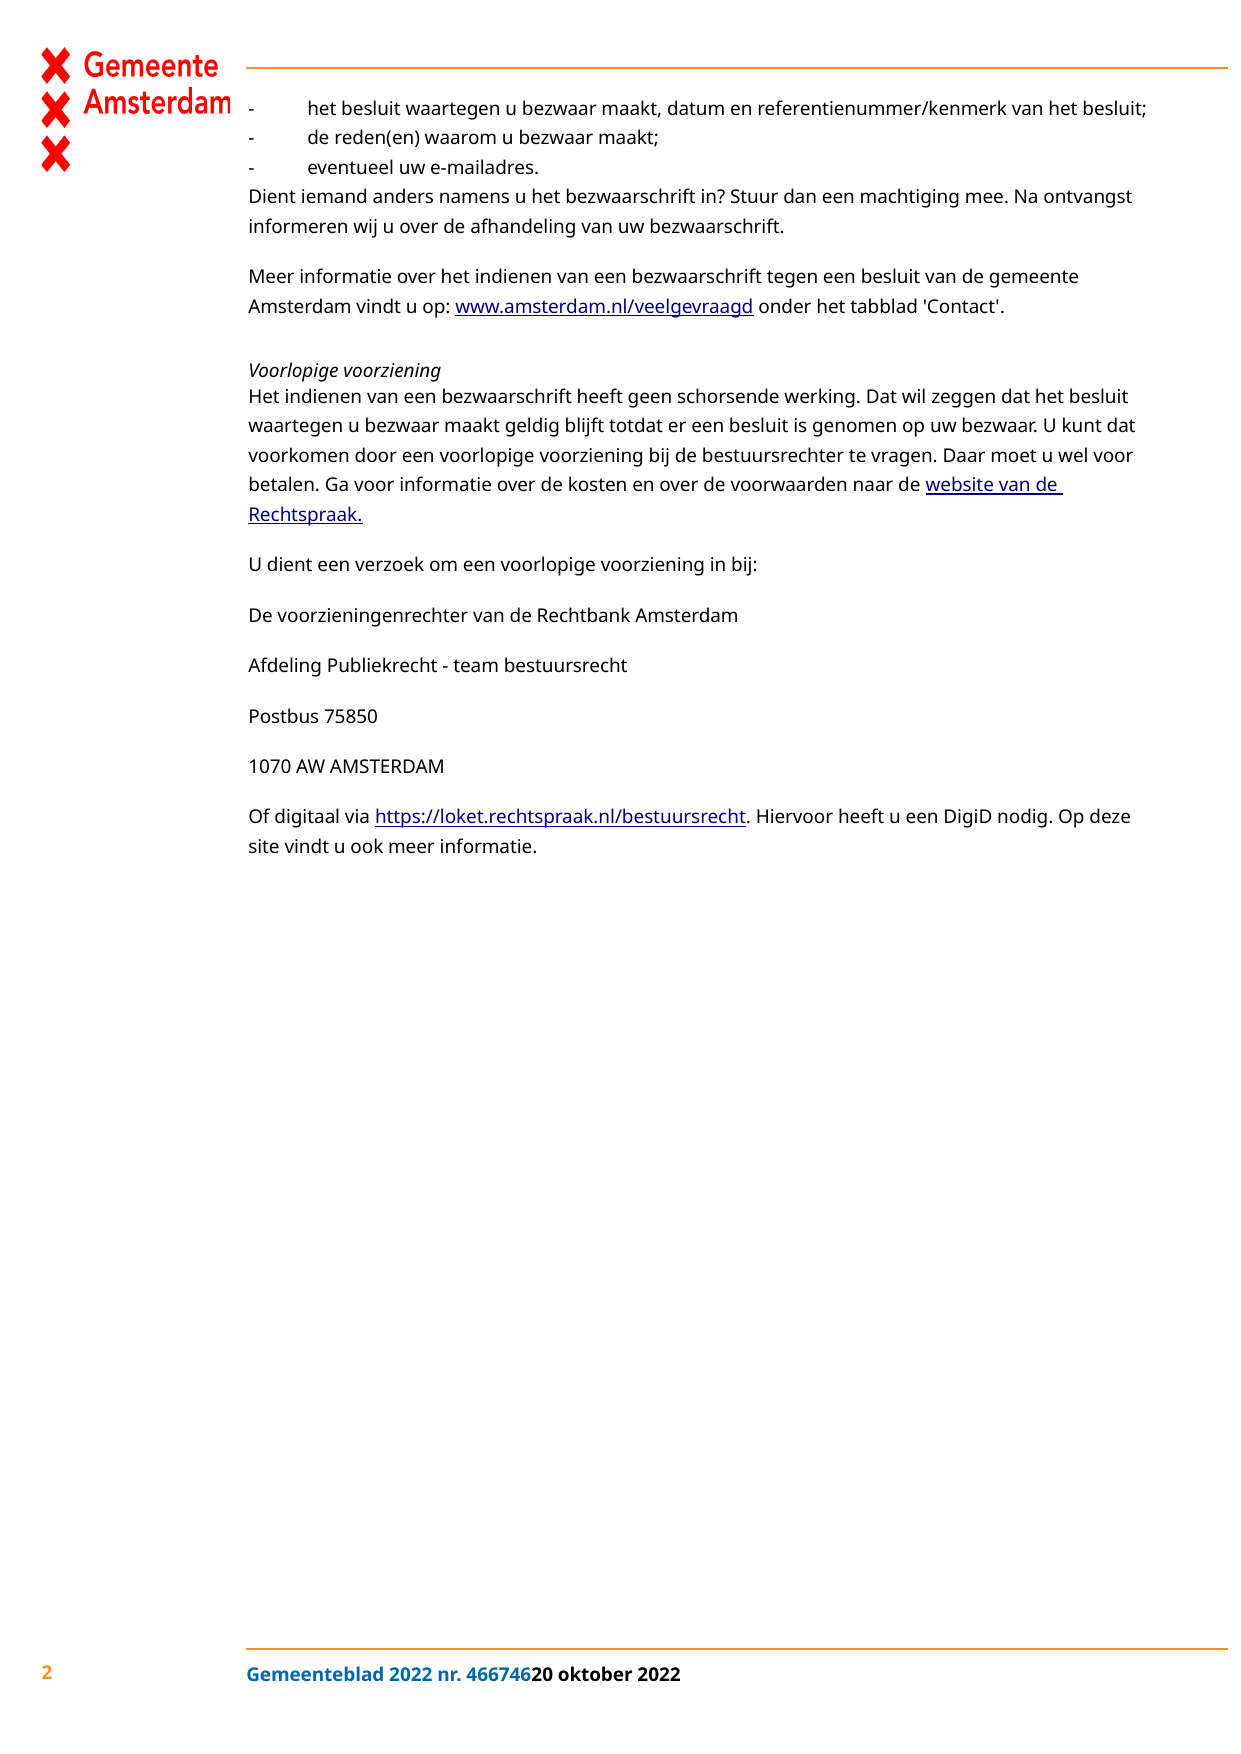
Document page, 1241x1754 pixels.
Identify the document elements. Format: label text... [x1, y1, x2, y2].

list eventueel uw e-mailadres. [248, 154, 1152, 180]
list het besluit waartegen u bezwaar maakt, datum en referentienummer/kenmerk van het besluit; [248, 95, 1152, 121]
text 1070 AW AMSTERDAM [248, 753, 1152, 779]
list de reden(en) waarom u bezwaar maakt; [248, 124, 1152, 150]
text Meer informatie over het indienen van een bezwaarschrift tegen een besluit van de gemeente Amsterdam vindt u op: www.amsterdam.nl/veelgevraagd onder het tabblad 'Contact'. [248, 263, 1152, 319]
text De voorzieningenrechter van de Rechtbank Amsterdam [248, 602, 1152, 628]
text Voorlopige voorziening [248, 357, 1152, 383]
text Postbus 75850 [248, 703, 1152, 728]
picture [41, 47, 231, 172]
text Het indienen van een bezwaarschrift heeft geen schorsende werking. Dat wil zeggen dat het besluit waartegen u bezwaar maakt geldig blijft totdat er een besluit is genomen op uw bezwaar. U kunt dat voorkomen door een voorlopige voorziening bij de bestuursrechter te vragen. Daar moet u wel voor betalen. Ga voor informatie over de kosten en over de voorwaarden naar de website van de Rechtspraak. [248, 383, 1152, 527]
text U dient een verzoek om een voorlopige voorziening in bij: [248, 552, 1152, 577]
text Of digitaal via https://loket.rechtspraak.nl/bestuursrecht. Hiervoor heeft u een DigiD nodig. Op deze site vindt u ook meer informatie. [248, 804, 1152, 859]
text Dient iemand anders namens u het bezwaarschrift in? Stuur dan een machtiging mee. Na ontvangst informeren wij u over de afhandeling van uw bezwaarschrift. [248, 183, 1152, 239]
text Afdeling Publiekrecht - team bestuursrecht [248, 652, 1152, 678]
